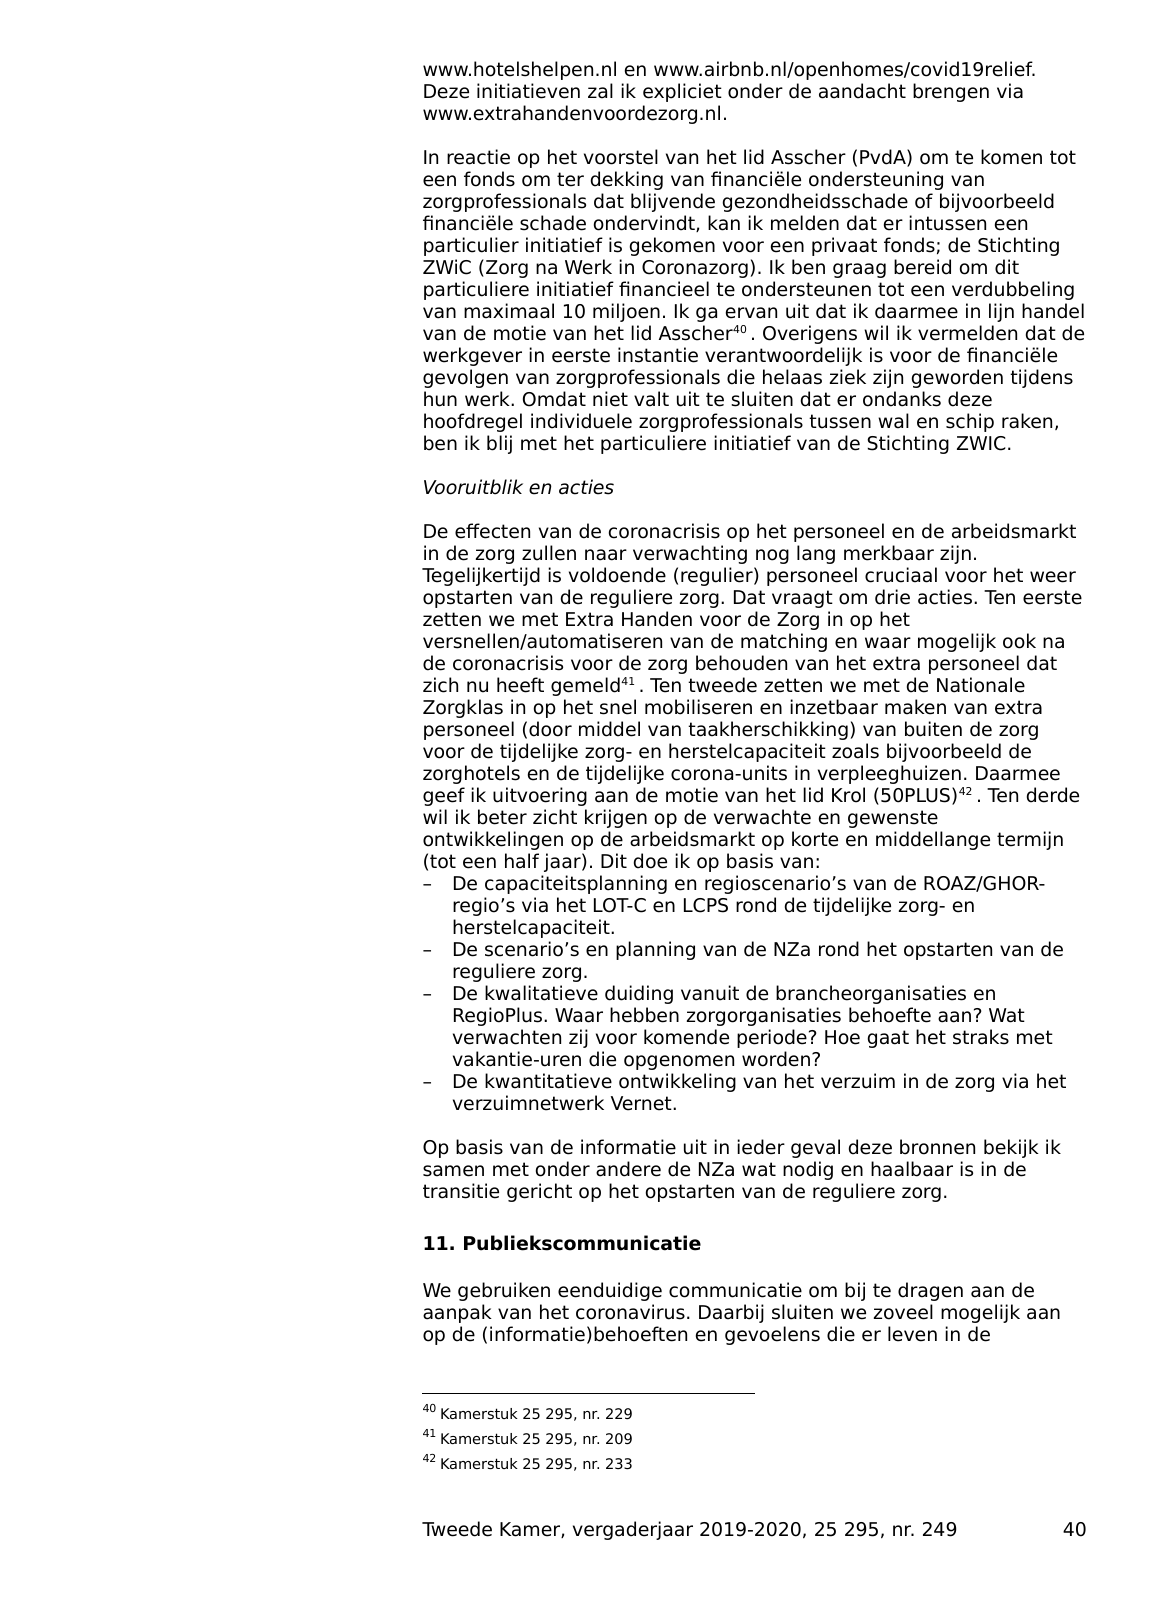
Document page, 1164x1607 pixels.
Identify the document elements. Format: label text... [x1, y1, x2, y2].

text – De kwantitatieve ontwikkeling van het verzuim in de zorg via het verzuimnetwerk Vernet. [422, 1071, 1087, 1115]
text Kamerstuk 25 295, nr. 233 [422, 1452, 1087, 1474]
subtitle 11. Publiekscommunicatie [422, 1233, 1087, 1255]
text Kamerstuk 25 295, nr. 229 [422, 1402, 1087, 1424]
text De effecten van de coronacrisis op het personeel en de arbeidsmarkt in de zorg zullen naar verwachting nog lang merkbaar zijn. Tegelijkertijd is voldoende (regulier) personeel cruciaal voor het weer opstarten van de reguliere zorg. Dat vraagt om drie acties. Ten eerste zetten we met Extra Handen voor de Zorg in op het versnellen/automatiseren van de matching en waar mogelijk ook na de coronacrisis voor de zorg behouden van het extra personeel dat zich nu heeft gemeld. Ten tweede zetten we met de Nationale Zorgklas in op het snel mobiliseren en inzetbaar maken van extra personeel (door middel van taakherschikking) van buiten de zorg voor de tijdelijke zorg- en herstelcapaciteit zoals bijvoorbeeld de zorghotels en de tijdelijke corona-units in verpleeghuizen. Daarmee geef ik uitvoering aan de motie van het lid Krol (50PLUS). Ten derde wil ik beter zicht krijgen op de verwachte en gewenste ontwikkelingen op de arbeidsmarkt op korte en middellange termijn (tot een half jaar). Dit doe ik op basis van: [422, 521, 1087, 873]
text – De capaciteitsplanning en regioscenario’s van de ROAZ/GHOR-regio’s via het LOT-C en LCPS rond de tijdelijke zorg- en herstelcapaciteit. [422, 873, 1087, 939]
text www.hotelshelpen.nl en www.airbnb.nl/openhomes/covid19relief. Deze initiatieven zal ik expliciet onder de aandacht brengen via www.extrahandenvoordezorg.nl. [422, 59, 1087, 125]
text – De scenario’s en planning van de NZa rond het opstarten van de reguliere zorg. [422, 939, 1087, 983]
text We gebruiken eenduidige communicatie om bij te dragen aan de aanpak van het coronavirus. Daarbij sluiten we zoveel mogelijk aan op de (informatie)behoeften en gevoelens die er leven in de [422, 1280, 1087, 1346]
text Op basis van de informatie uit in ieder geval deze bronnen bekijk ik samen met onder andere de NZa wat nodig en haalbaar is in de transitie gericht op het opstarten van de reguliere zorg. [422, 1137, 1087, 1203]
subtitle Vooruitblik en acties [422, 477, 1087, 499]
text Kamerstuk 25 295, nr. 209 [422, 1427, 1087, 1449]
text – De kwalitatieve duiding vanuit de brancheorganisaties en RegioPlus. Waar hebben zorgorganisaties behoefte aan? Wat verwachten zij voor komende periode? Hoe gaat het straks met vakantie-uren die opgenomen worden? [422, 983, 1087, 1071]
text In reactie op het voorstel van het lid Asscher (PvdA) om te komen tot een fonds om ter dekking van financiële ondersteuning van zorgprofessionals dat blijvende gezondheidsschade of bijvoorbeeld financiële schade ondervindt, kan ik melden dat er intussen een particulier initiatief is gekomen voor een privaat fonds; de Stichting ZWiC (Zorg na Werk in Coronazorg). Ik ben graag bereid om dit particuliere initiatief financieel te ondersteunen tot een verdubbeling van maximaal 10 miljoen. Ik ga ervan uit dat ik daarmee in lijn handel van de motie van het lid Asscher. Overigens wil ik vermelden dat de werkgever in eerste instantie verantwoordelijk is voor de financiële gevolgen van zorgprofessionals die helaas ziek zijn geworden tijdens hun werk. Omdat niet valt uit te sluiten dat er ondanks deze hoofdregel individuele zorgprofessionals tussen wal en schip raken, ben ik blij met het particuliere initiatief van de Stichting ZWIC. [422, 147, 1087, 455]
